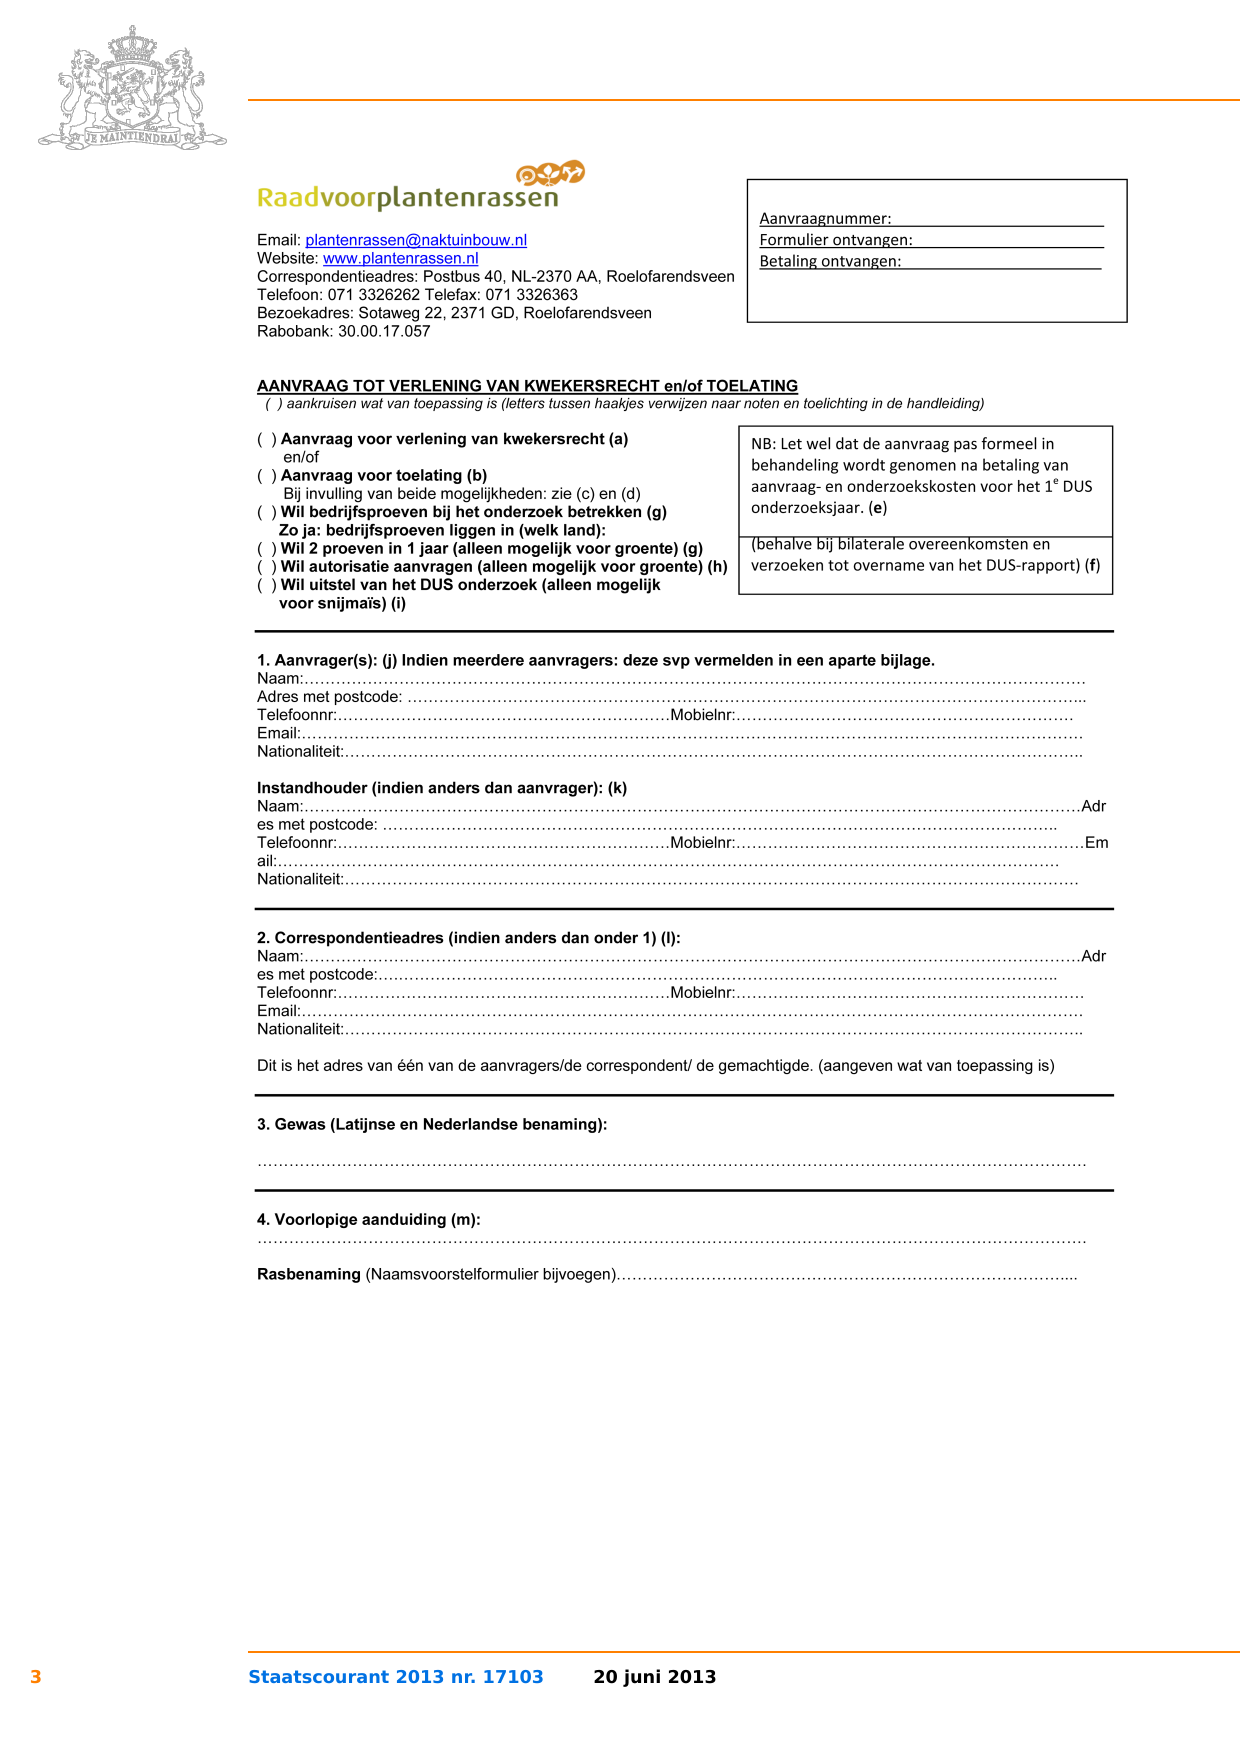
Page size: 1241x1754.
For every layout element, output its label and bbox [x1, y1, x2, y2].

picture [38, 25, 227, 150]
picture [248, 151, 1134, 1292]
